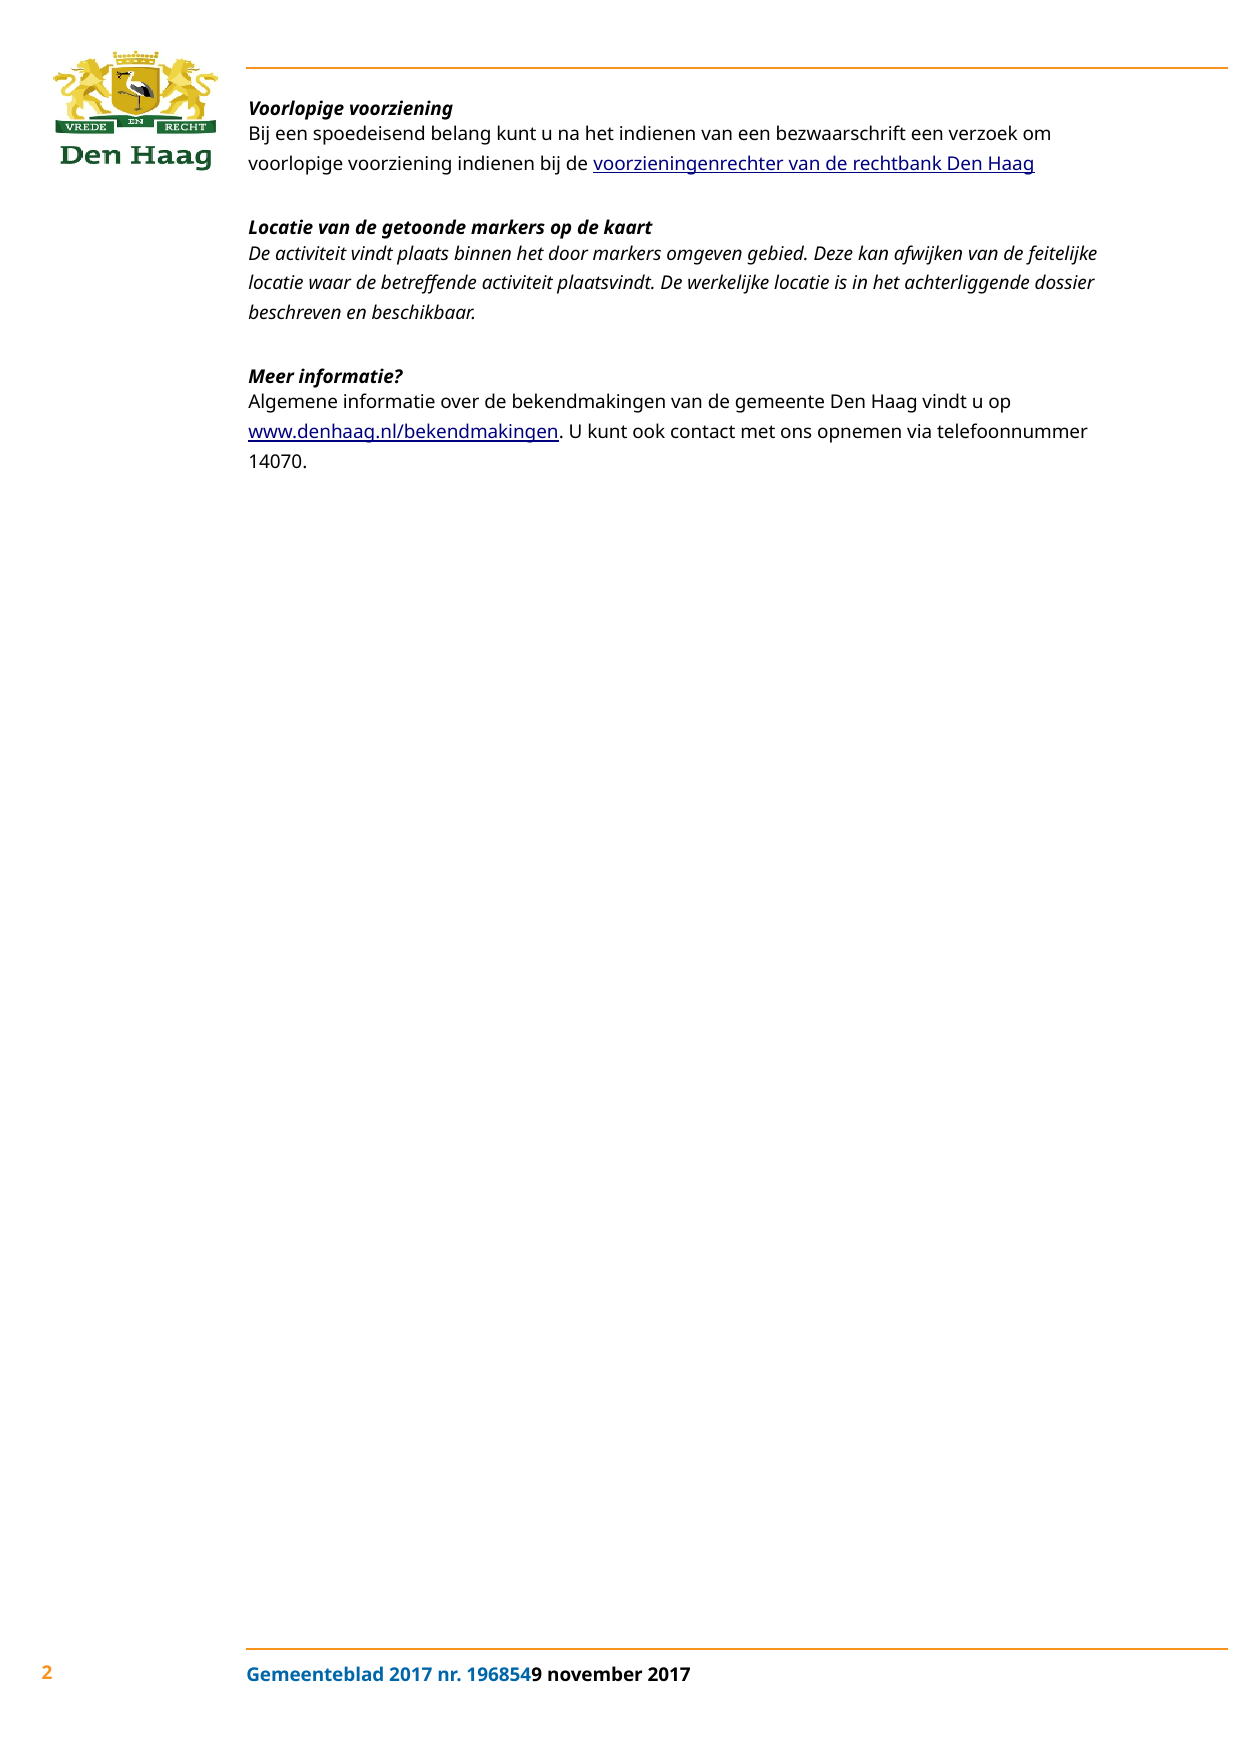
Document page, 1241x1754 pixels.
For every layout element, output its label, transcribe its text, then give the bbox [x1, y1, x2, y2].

text Voorlopige voorziening [248, 95, 1152, 121]
text Locatie van de getoonde markers op de kaart [248, 214, 1152, 240]
text De activiteit vindt plaats binnen het door markers omgeven gebied. Deze kan afwijken van de feitelijke locatie waar de betreffende activiteit plaatsvindt. De werkelijke locatie is in het achterliggende dossier beschreven en beschikbaar. [248, 240, 1152, 325]
text Algemene informatie over de bekendmakingen van de gemeente Den Haag vindt u op www.denhaag.nl/bekendmakingen. U kunt ook contact met ons opnemen via telefoonnummer 14070. [248, 389, 1152, 473]
text Bij een spoedeisend belang kunt u na het indienen van een bezwaarschrift een verzoek om voorlopige voorziening indienen bij de voorzieningenrechter van de rechtbank Den Haag [248, 121, 1152, 176]
text Meer informatie? [248, 363, 1152, 389]
picture [41, 47, 231, 172]
